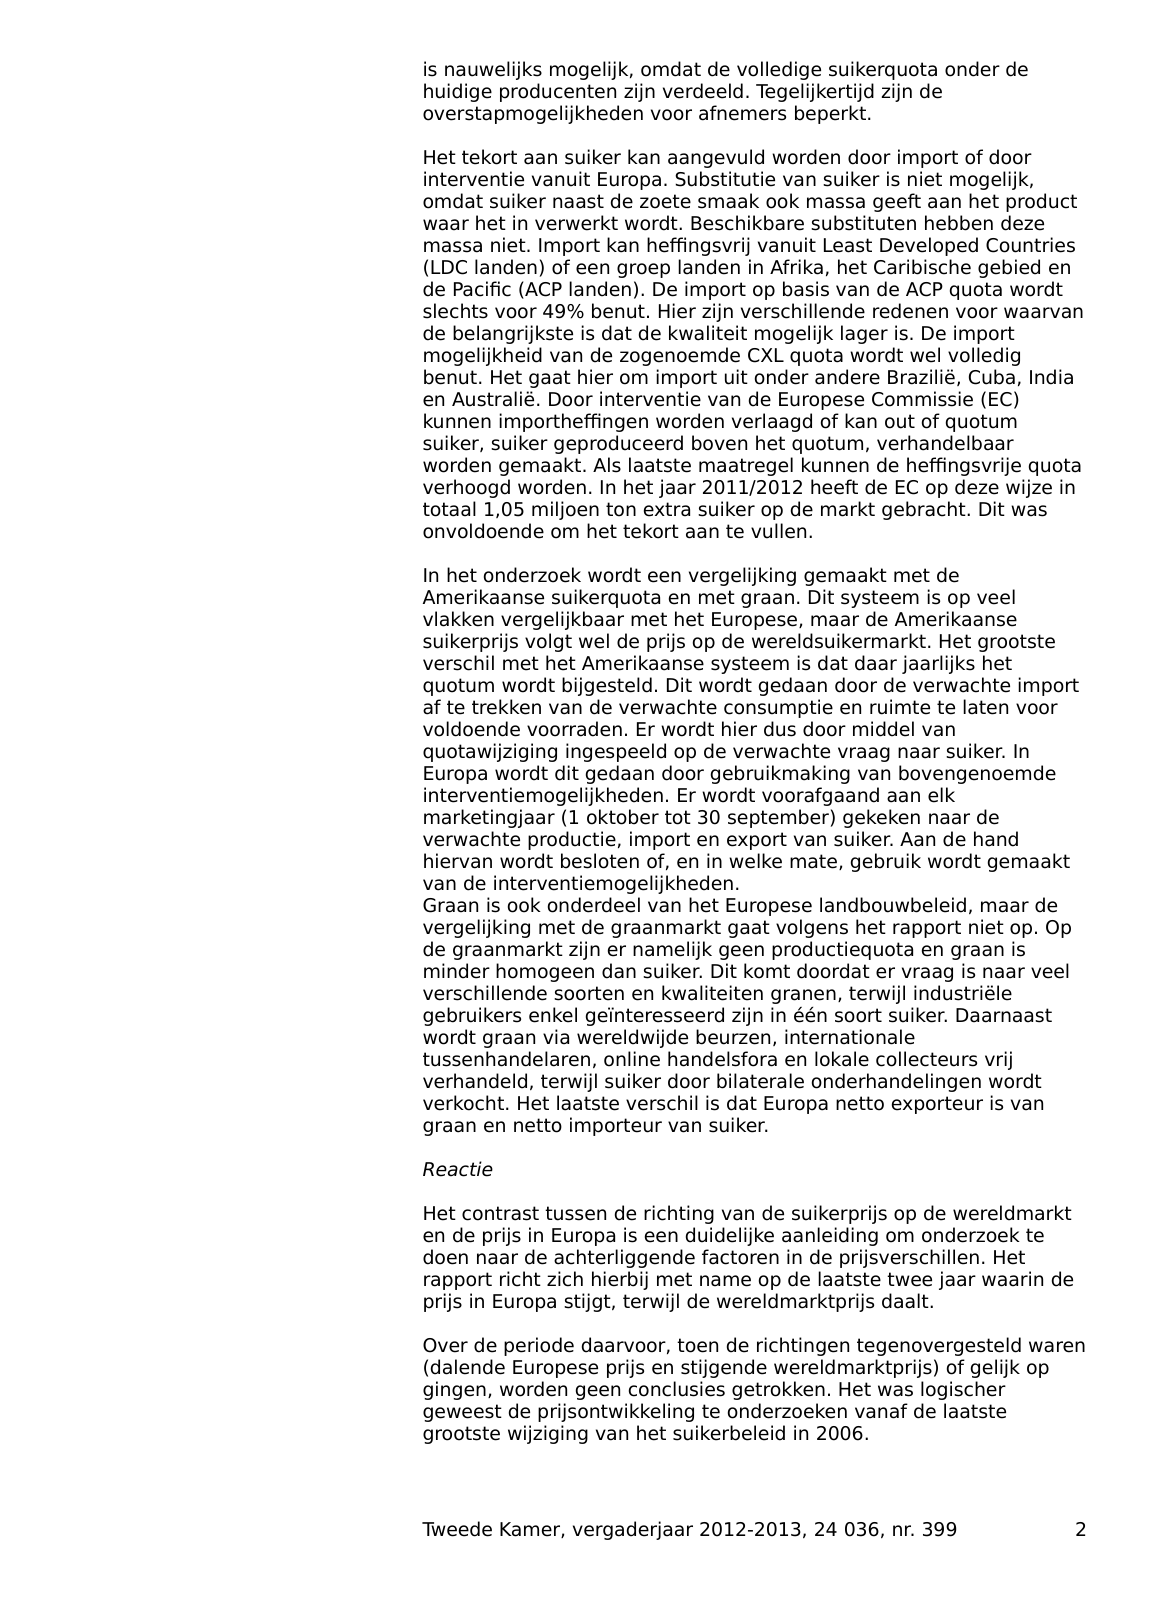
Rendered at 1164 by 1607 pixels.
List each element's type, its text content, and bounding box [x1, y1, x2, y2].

text Het contrast tussen de richting van de suikerprijs op de wereldmarkt en de prijs in Europa is een duidelijke aanleiding om onderzoek te doen naar de achterliggende factoren in de prijsverschillen. Het rapport richt zich hierbij met name op de laatste twee jaar waarin de prijs in Europa stijgt, terwijl de wereldmarktprijs daalt. [422, 1203, 1087, 1313]
text Over de periode daarvoor, toen de richtingen tegenovergesteld waren (dalende Europese prijs en stijgende wereldmarktprijs) of gelijk op gingen, worden geen conclusies getrokken. Het was logischer geweest de prijsontwikkeling te onderzoeken vanaf de laatste grootste wijziging van het suikerbeleid in 2006. [422, 1335, 1087, 1445]
text In het onderzoek wordt een vergelijking gemaakt met de Amerikaanse suikerquota en met graan. Dit systeem is op veel vlakken vergelijkbaar met het Europese, maar de Amerikaanse suikerprijs volgt wel de prijs op de wereldsuikermarkt. Het grootste verschil met het Amerikaanse systeem is dat daar jaarlijks het quotum wordt bijgesteld. Dit wordt gedaan door de verwachte import af te trekken van de verwachte consumptie en ruimte te laten voor voldoende voorraden. Er wordt hier dus door middel van quotawijziging ingespeeld op de verwachte vraag naar suiker. In Europa wordt dit gedaan door gebruikmaking van bovengenoemde interventiemogelijkheden. Er wordt voorafgaand aan elk marketingjaar (1 oktober tot 30 september) gekeken naar de verwachte productie, import en export van suiker. Aan de hand hiervan wordt besloten of, en in welke mate, gebruik wordt gemaakt van de interventiemogelijkheden. [422, 565, 1087, 895]
text Het tekort aan suiker kan aangevuld worden door import of door interventie vanuit Europa. Substitutie van suiker is niet mogelijk, omdat suiker naast de zoete smaak ook massa geeft aan het product waar het in verwerkt wordt. Beschikbare substituten hebben deze massa niet. Import kan heffingsvrij vanuit Least Developed Countries (LDC landen) of een groep landen in Afrika, het Caribische gebied en de Pacific (ACP landen). De import op basis van de ACP quota wordt slechts voor 49% benut. Hier zijn verschillende redenen voor waarvan de belangrijkste is dat de kwaliteit mogelijk lager is. De import mogelijkheid van de zogenoemde CXL quota wordt wel volledig benut. Het gaat hier om import uit onder andere Brazilië, Cuba, India en Australië. Door interventie van de Europese Commissie (EC) kunnen importheffingen worden verlaagd of kan out of quotum suiker, suiker geproduceerd boven het quotum, verhandelbaar worden gemaakt. Als laatste maatregel kunnen de heffingsvrije quota verhoogd worden. In het jaar 2011/2012 heeft de EC op deze wijze in totaal 1,05 miljoen ton extra suiker op de markt gebracht. Dit was onvoldoende om het tekort aan te vullen. [422, 147, 1087, 543]
text Graan is ook onderdeel van het Europese landbouwbeleid, maar de vergelijking met de graanmarkt gaat volgens het rapport niet op. Op de graanmarkt zijn er namelijk geen productiequota en graan is minder homogeen dan suiker. Dit komt doordat er vraag is naar veel verschillende soorten en kwaliteiten granen, terwijl industriële gebruikers enkel geïnteresseerd zijn in één soort suiker. Daarnaast wordt graan via wereldwijde beurzen, internationale tussenhandelaren, online handelsfora en lokale collecteurs vrij verhandeld, terwijl suiker door bilaterale onderhandelingen wordt verkocht. Het laatste verschil is dat Europa netto exporteur is van graan en netto importeur van suiker. [422, 895, 1087, 1136]
text is nauwelijks mogelijk, omdat de volledige suikerquota onder de huidige producenten zijn verdeeld. Tegelijkertijd zijn de overstapmogelijkheden voor afnemers beperkt. [422, 59, 1087, 125]
subtitle Reactie [422, 1159, 1087, 1181]
